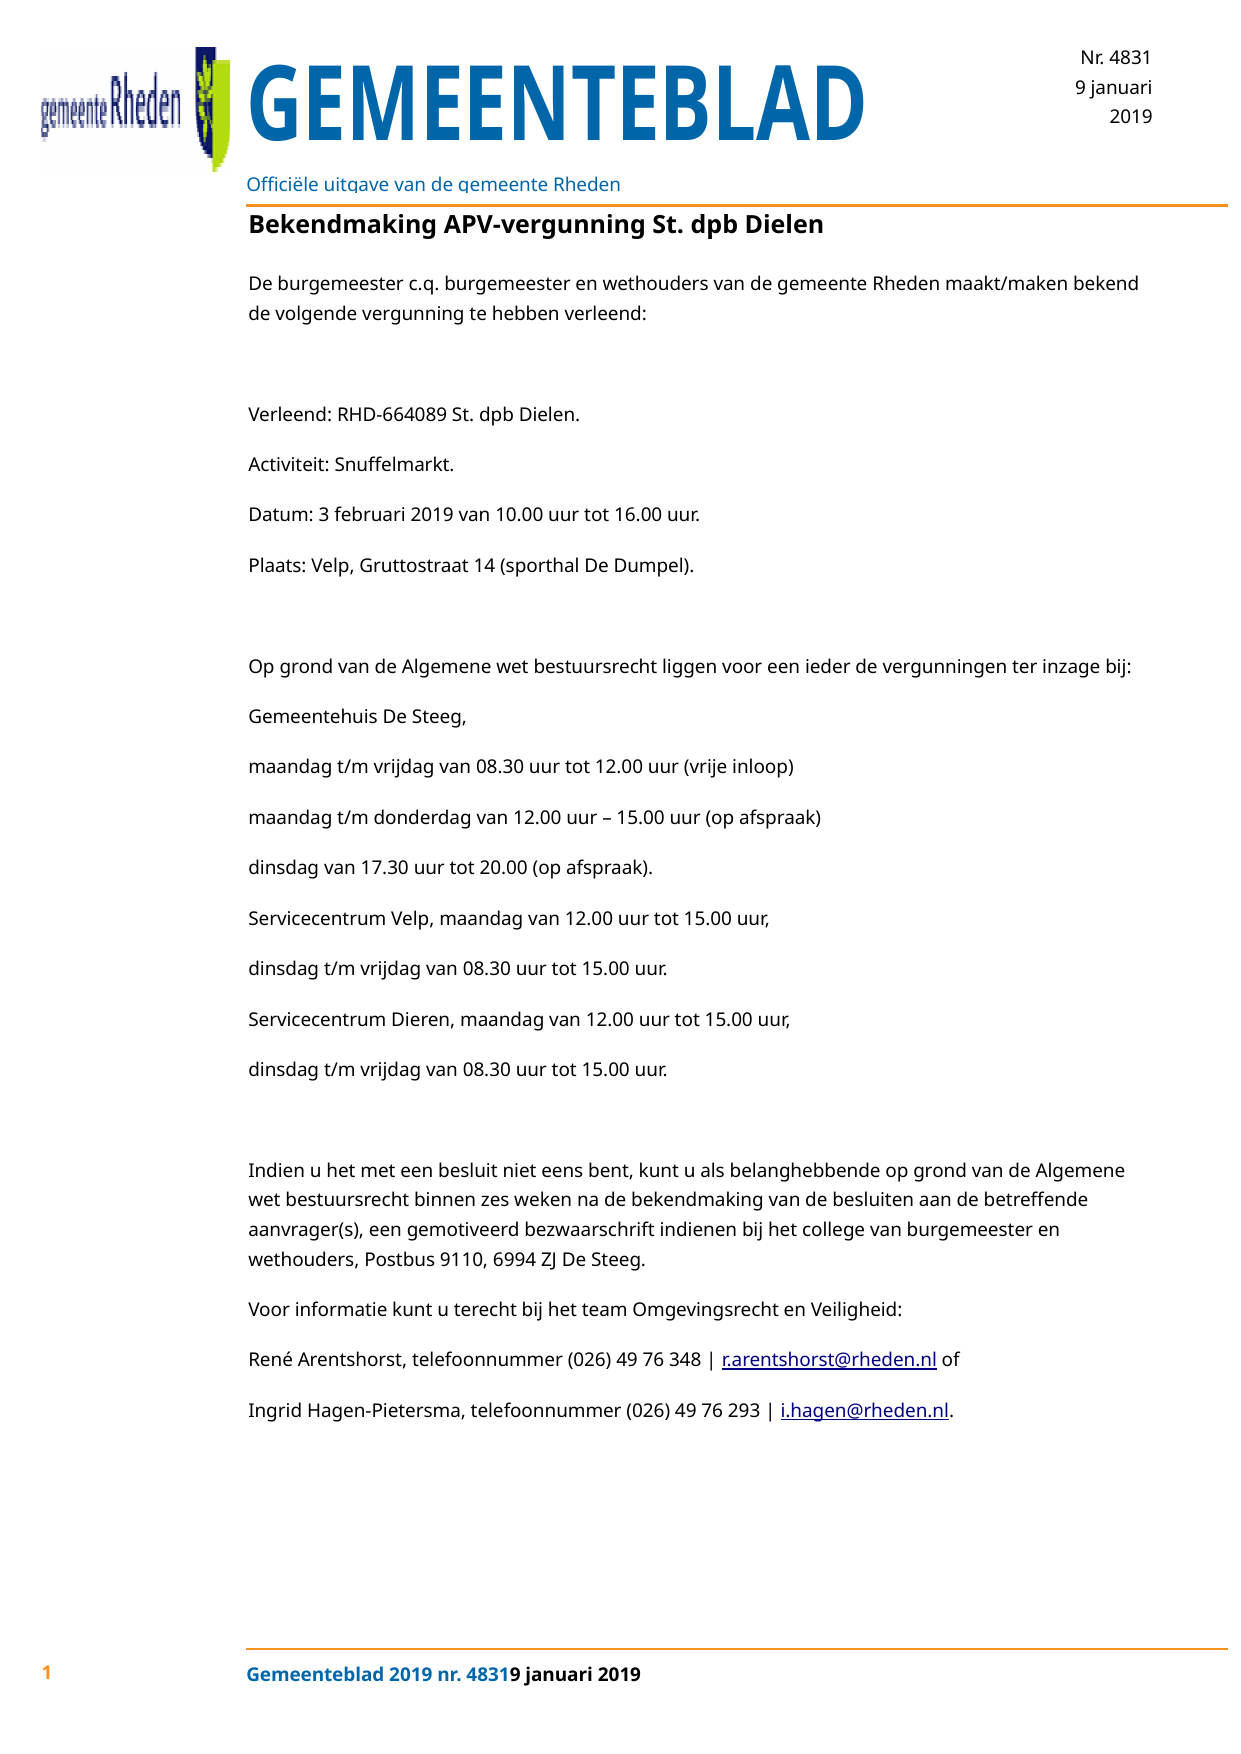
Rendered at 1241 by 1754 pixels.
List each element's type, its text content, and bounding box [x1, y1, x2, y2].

text Activiteit: Snuffelmarkt. [248, 451, 1152, 477]
text Verleend: RHD-664089 St. dpb Dielen. [248, 401, 1152, 426]
text Servicecentrum Dieren, maandag van 12.00 uur tot 15.00 uur, [248, 1006, 1152, 1031]
text Bekendmaking APV-vergunning St. dpb Dielen [248, 207, 1152, 241]
text Op grond van de Algemene wet bestuursrecht liggen voor een ieder de vergunningen ter inzage bij: [248, 653, 1152, 678]
text maandag t/m vrijdag van 08.30 uur tot 12.00 uur (vrije inloop) [248, 754, 1152, 779]
text dinsdag t/m vrijdag van 08.30 uur tot 15.00 uur. [248, 955, 1152, 981]
text René Arentshorst, telefoonnummer (026) 49 76 348 | r.arentshorst@rheden.nl of [248, 1347, 1152, 1372]
text Voor informatie kunt u terecht bij het team Omgevingsrecht en Veiligheid: [248, 1296, 1152, 1322]
text Plaats: Velp, Gruttostraat 14 (sporthal De Dumpel). [248, 552, 1152, 578]
text Indien u het met een besluit niet eens bent, kunt u als belanghebbende op grond van de Algemene wet bestuursrecht binnen zes weken na de bekendmaking van de besluiten aan de betreffende aanvrager(s), een gemotiveerd bezwaarschrift indienen bij het college van burgemeester en wethouders, Postbus 9110, 6994 ZJ De Steeg. [248, 1157, 1152, 1271]
text Ingrid Hagen-Pietersma, telefoonnummer (026) 49 76 293 | i.hagen@rheden.nl. [248, 1397, 1152, 1423]
picture [41, 47, 231, 172]
text Servicecentrum Velp, maandag van 12.00 uur tot 15.00 uur, [248, 905, 1152, 931]
text Datum: 3 februari 2019 van 10.00 uur tot 16.00 uur. [248, 502, 1152, 527]
text dinsdag van 17.30 uur tot 20.00 (op afspraak). [248, 854, 1152, 880]
text maandag t/m donderdag van 12.00 uur – 15.00 uur (op afspraak) [248, 804, 1152, 830]
text dinsdag t/m vrijdag van 08.30 uur tot 15.00 uur. [248, 1056, 1152, 1082]
text Gemeentehuis De Steeg, [248, 703, 1152, 729]
text De burgemeester c.q. burgemeester en wethouders van de gemeente Rheden maakt/maken bekend de volgende vergunning te hebben verleend: [248, 270, 1152, 326]
